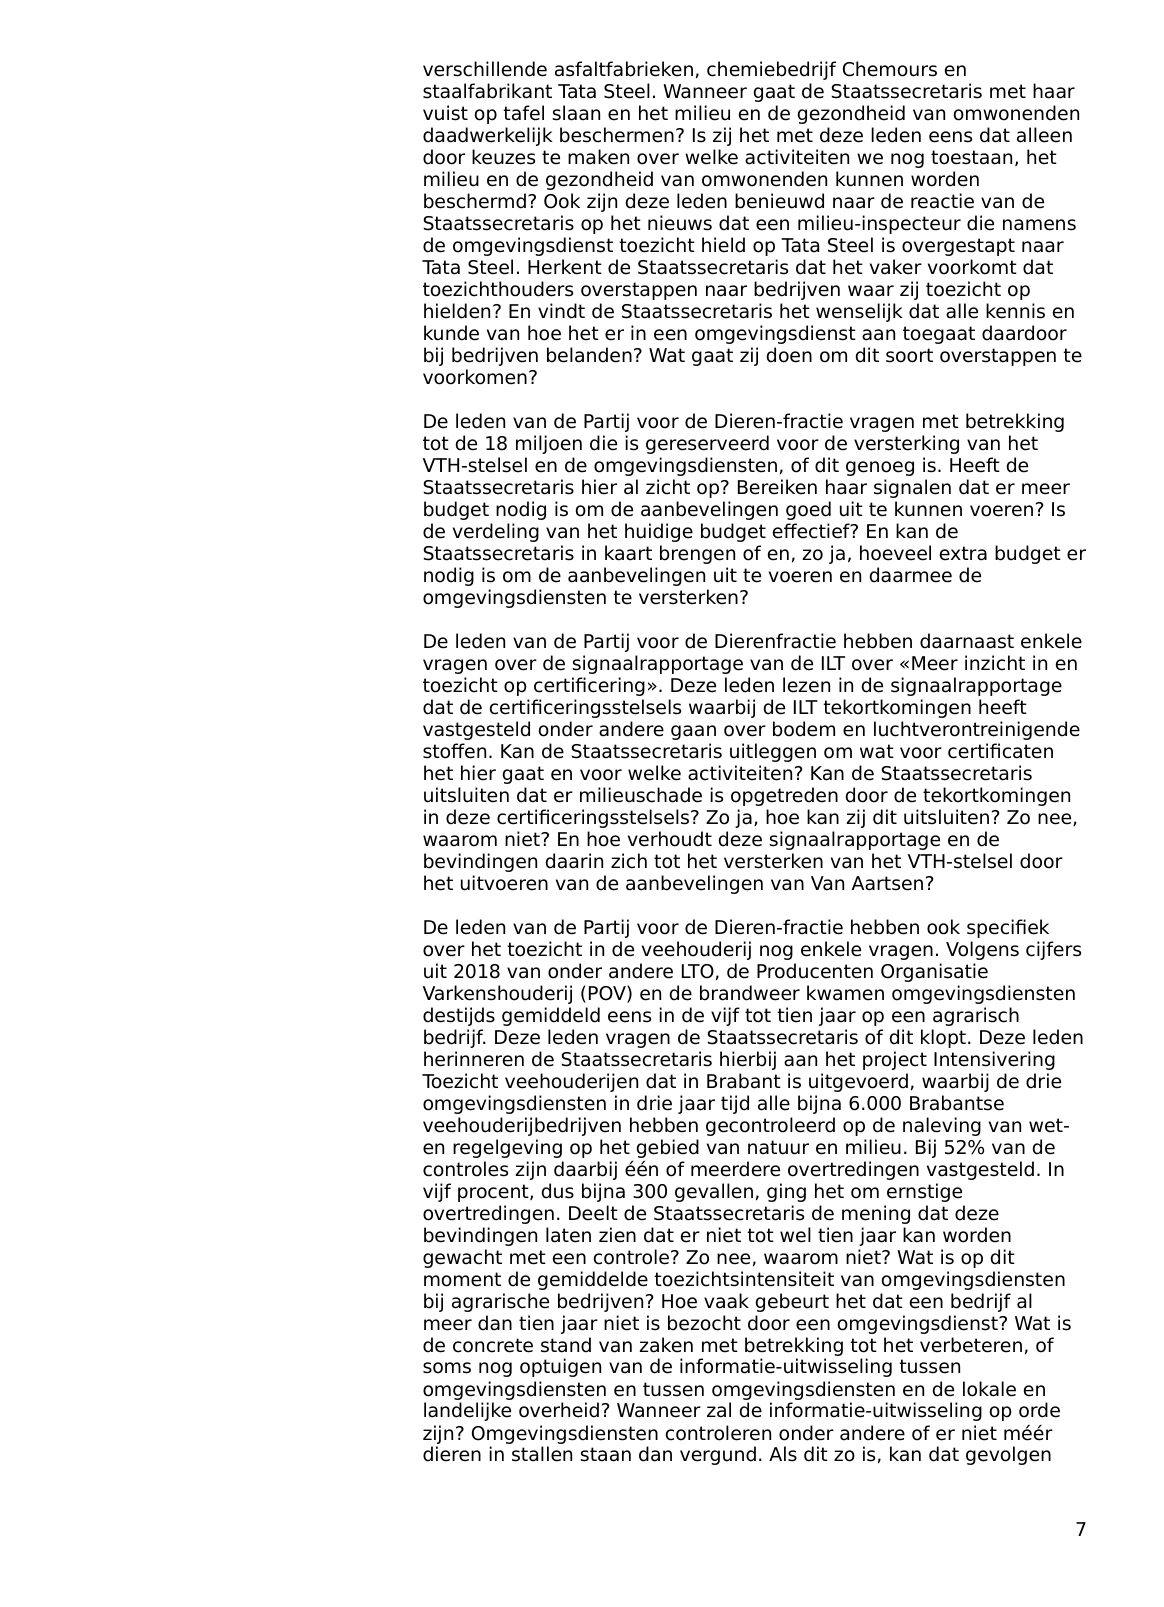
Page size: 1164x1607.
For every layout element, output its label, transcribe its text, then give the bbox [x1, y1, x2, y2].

text verschillende asfaltfabrieken, chemiebedrijf Chemours en staalfabrikant Tata Steel. Wanneer gaat de Staatssecretaris met haar vuist op tafel slaan en het milieu en de gezondheid van omwonenden daadwerkelijk beschermen? Is zij het met deze leden eens dat alleen door keuzes te maken over welke activiteiten we nog toestaan, het milieu en de gezondheid van omwonenden kunnen worden beschermd? Ook zijn deze leden benieuwd naar de reactie van de Staatssecretaris op het nieuws dat een milieu-inspecteur die namens de omgevingsdienst toezicht hield op Tata Steel is overgestapt naar Tata Steel. Herkent de Staatssecretaris dat het vaker voorkomt dat toezichthouders overstappen naar bedrijven waar zij toezicht op hielden? En vindt de Staatssecretaris het wenselijk dat alle kennis en kunde van hoe het er in een omgevingsdienst aan toegaat daardoor bij bedrijven belanden? Wat gaat zij doen om dit soort overstappen te voorkomen? [422, 59, 1087, 389]
text De leden van de Partij voor de Dieren-fractie hebben ook specifiek over het toezicht in de veehouderij nog enkele vragen. Volgens cijfers uit 2018 van onder andere LTO, de Producenten Organisatie Varkenshouderij (POV) en de brandweer kwamen omgevingsdiensten destijds gemiddeld eens in de vijf tot tien jaar op een agrarisch bedrijf. Deze leden vragen de Staatssecretaris of dit klopt. Deze leden herinneren de Staatssecretaris hierbij aan het project Intensivering Toezicht veehouderijen dat in Brabant is uitgevoerd, waarbij de drie omgevingsdiensten in drie jaar tijd alle bijna 6.000 Brabantse veehouderijbedrijven hebben gecontroleerd op de naleving van wet- en regelgeving op het gebied van natuur en milieu. Bij 52% van de controles zijn daarbij één of meerdere overtredingen vastgesteld. In vijf procent, dus bijna 300 gevallen, ging het om ernstige overtredingen. Deelt de Staatssecretaris de mening dat deze bevindingen laten zien dat er niet tot wel tien jaar kan worden gewacht met een controle? Zo nee, waarom niet? Wat is op dit moment de gemiddelde toezichtsintensiteit van omgevingsdiensten bij agrarische bedrijven? Hoe vaak gebeurt het dat een bedrijf al meer dan tien jaar niet is bezocht door een omgevingsdienst? Wat is de concrete stand van zaken met betrekking tot het verbeteren, of soms nog optuigen van de informatie-uitwisseling tussen omgevingsdiensten en tussen omgevingsdiensten en de lokale en landelijke overheid? Wanneer zal de informatie-uitwisseling op orde zijn? Omgevingsdiensten controleren onder andere of er niet méér dieren in stallen staan dan vergund. Als dit zo is, kan dat gevolgen [422, 917, 1087, 1466]
text De leden van de Partij voor de Dieren-fractie vragen met betrekking tot de 18 miljoen die is gereserveerd voor de versterking van het VTH-stelsel en de omgevingsdiensten, of dit genoeg is. Heeft de Staatssecretaris hier al zicht op? Bereiken haar signalen dat er meer budget nodig is om de aanbevelingen goed uit te kunnen voeren? Is de verdeling van het huidige budget effectief? En kan de Staatssecretaris in kaart brengen of en, zo ja, hoeveel extra budget er nodig is om de aanbevelingen uit te voeren en daarmee de omgevingsdiensten te versterken? [422, 411, 1087, 609]
text De leden van de Partij voor de Dierenfractie hebben daarnaast enkele vragen over de signaalrapportage van de ILT over «Meer inzicht in en toezicht op certificering». Deze leden lezen in de signaalrapportage dat de certificeringsstelsels waarbij de ILT tekortkomingen heeft vastgesteld onder andere gaan over bodem en luchtverontreinigende stoffen. Kan de Staatssecretaris uitleggen om wat voor certificaten het hier gaat en voor welke activiteiten? Kan de Staatssecretaris uitsluiten dat er milieuschade is opgetreden door de tekortkomingen in deze certificeringsstelsels? Zo ja, hoe kan zij dit uitsluiten? Zo nee, waarom niet? En hoe verhoudt deze signaalrapportage en de bevindingen daarin zich tot het versterken van het VTH-stelsel door het uitvoeren van de aanbevelingen van Van Aartsen? [422, 631, 1087, 895]
